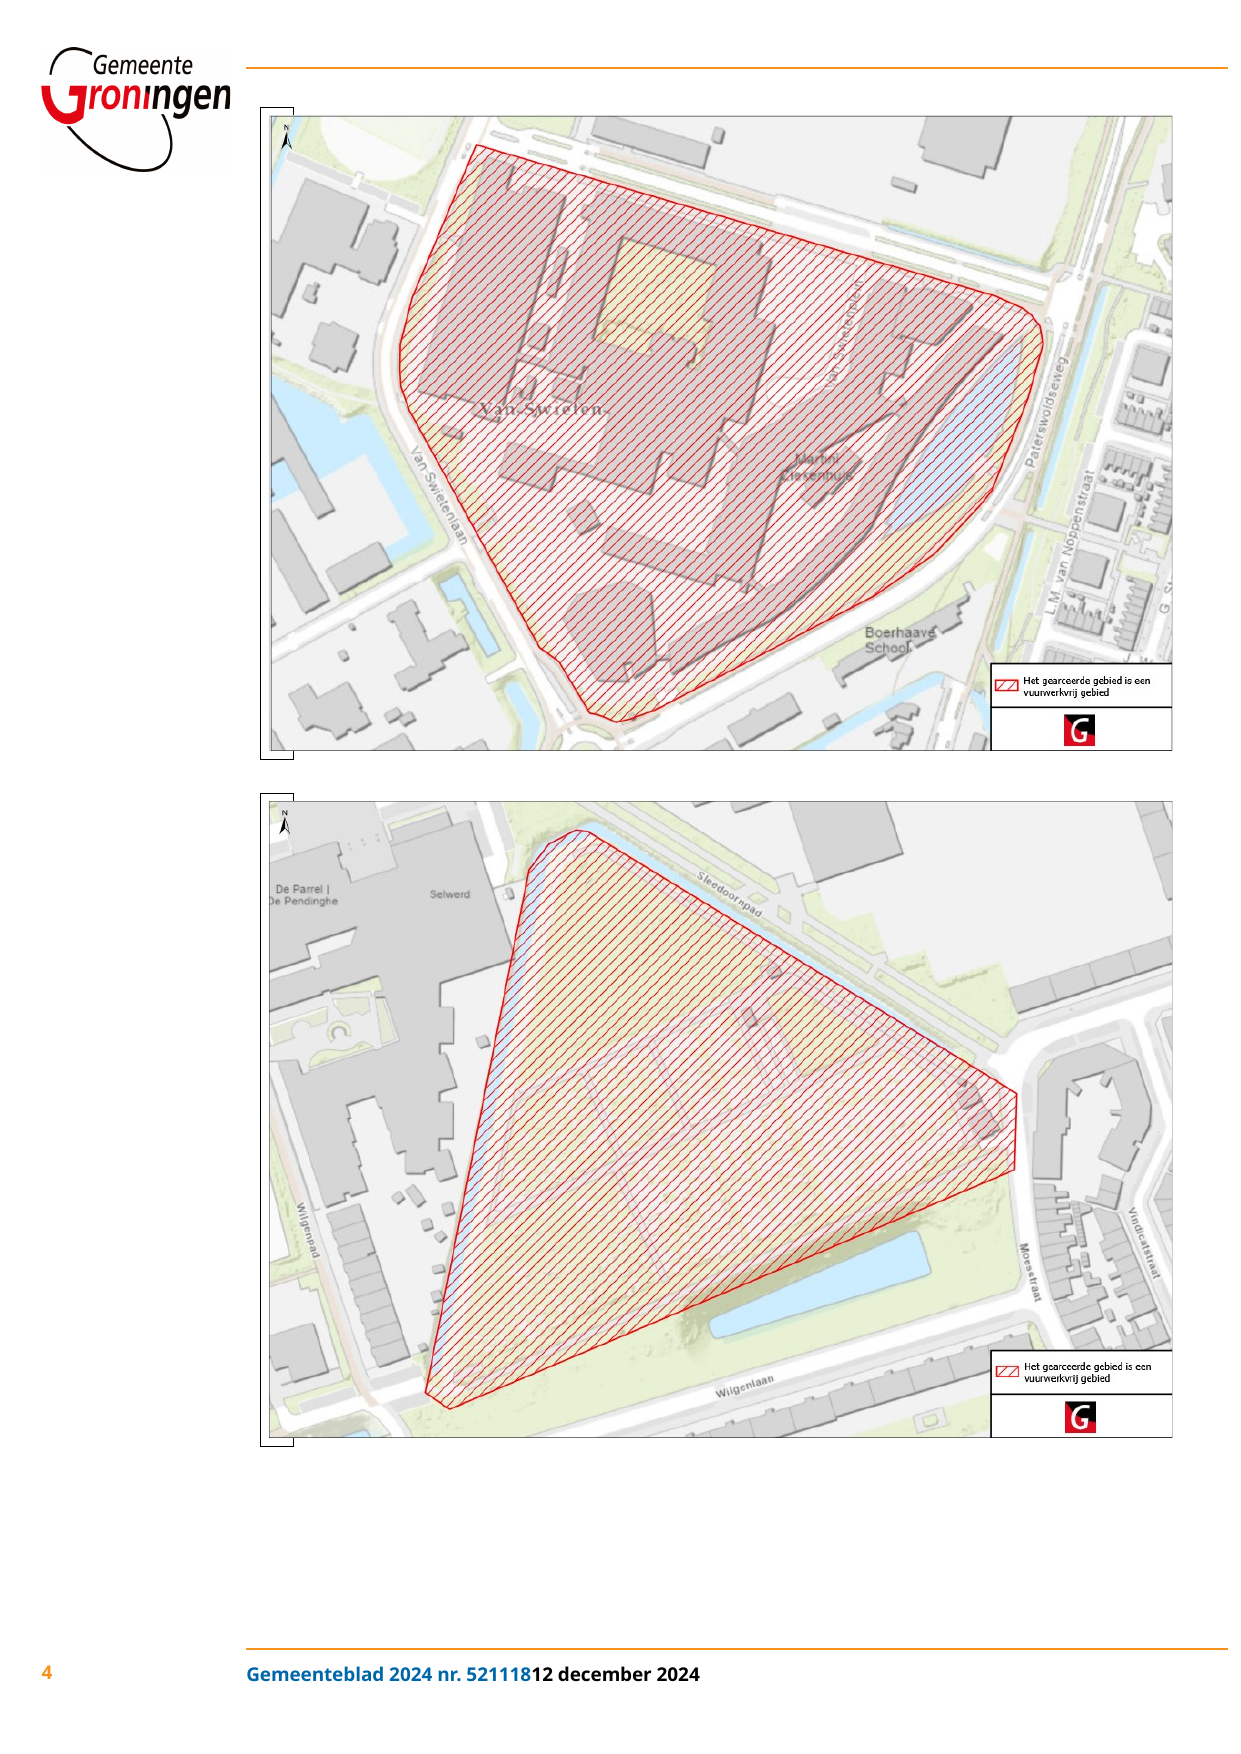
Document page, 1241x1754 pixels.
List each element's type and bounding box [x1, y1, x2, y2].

picture [41, 47, 231, 172]
picture [268, 801, 1173, 1438]
picture [268, 115, 1173, 751]
